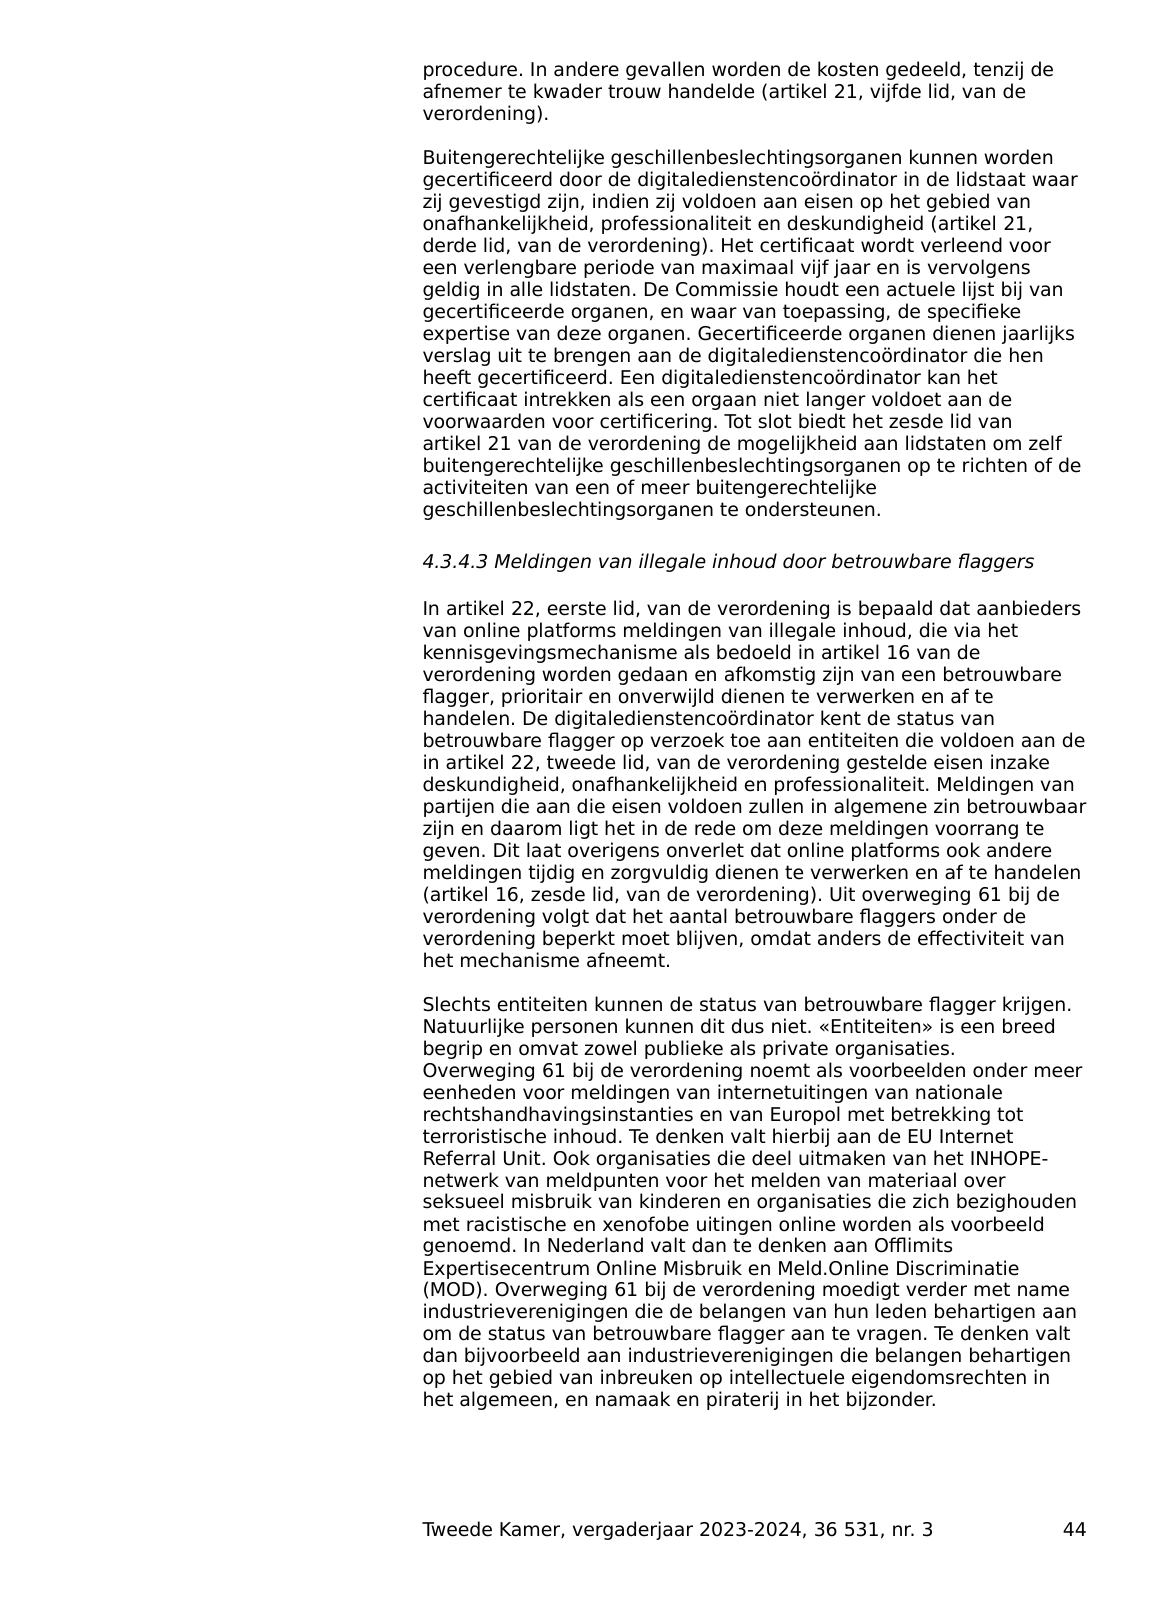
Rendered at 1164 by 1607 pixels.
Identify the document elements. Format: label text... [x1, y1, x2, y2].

text procedure. In andere gevallen worden de kosten gedeeld, tenzij de afnemer te kwader trouw handelde (artikel 21, vijfde lid, van de verordening). [422, 59, 1087, 125]
text Slechts entiteiten kunnen de status van betrouwbare flagger krijgen. Natuurlijke personen kunnen dit dus niet. «Entiteiten» is een breed begrip en omvat zowel publieke als private organisaties. Overweging 61 bij de verordening noemt als voorbeelden onder meer eenheden voor meldingen van internetuitingen van nationale rechtshandhavingsinstanties en van Europol met betrekking tot terroristische inhoud. Te denken valt hierbij aan de EU Internet Referral Unit. Ook organisaties die deel uitmaken van het INHOPE-netwerk van meldpunten voor het melden van materiaal over seksueel misbruik van kinderen en organisaties die zich bezighouden met racistische en xenofobe uitingen online worden als voorbeeld genoemd. In Nederland valt dan te denken aan Offlimits Expertisecentrum Online Misbruik en Meld.Online Discriminatie (MOD). Overweging 61 bij de verordening moedigt verder met name industrieverenigingen die de belangen van hun leden behartigen aan om de status van betrouwbare flagger aan te vragen. Te denken valt dan bijvoorbeeld aan industrieverenigingen die belangen behartigen op het gebied van inbreuken op intellectuele eigendomsrechten in het algemeen, en namaak en piraterij in het bijzonder. [422, 994, 1087, 1411]
text Buitengerechtelijke geschillenbeslechtingsorganen kunnen worden gecertificeerd door de digitaledienstencoördinator in de lidstaat waar zij gevestigd zijn, indien zij voldoen aan eisen op het gebied van onafhankelijkheid, professionaliteit en deskundigheid (artikel 21, derde lid, van de verordening). Het certificaat wordt verleend voor een verlengbare periode van maximaal vijf jaar en is vervolgens geldig in alle lidstaten. De Commissie houdt een actuele lijst bij van gecertificeerde organen, en waar van toepassing, de specifieke expertise van deze organen. Gecertificeerde organen dienen jaarlijks verslag uit te brengen aan de digitaledienstencoördinator die hen heeft gecertificeerd. Een digitaledienstencoördinator kan het certificaat intrekken als een orgaan niet langer voldoet aan de voorwaarden voor certificering. Tot slot biedt het zesde lid van artikel 21 van de verordening de mogelijkheid aan lidstaten om zelf buitengerechtelijke geschillenbeslechtingsorganen op te richten of de activiteiten van een of meer buitengerechtelijke geschillenbeslechtingsorganen te ondersteunen. [422, 147, 1087, 521]
text In artikel 22, eerste lid, van de verordening is bepaald dat aanbieders van online platforms meldingen van illegale inhoud, die via het kennisgevingsmechanisme als bedoeld in artikel 16 van de verordening worden gedaan en afkomstig zijn van een betrouwbare flagger, prioritair en onverwijld dienen te verwerken en af te handelen. De digitaledienstencoördinator kent de status van betrouwbare flagger op verzoek toe aan entiteiten die voldoen aan de in artikel 22, tweede lid, van de verordening gestelde eisen inzake deskundigheid, onafhankelijkheid en professionaliteit. Meldingen van partijen die aan die eisen voldoen zullen in algemene zin betrouwbaar zijn en daarom ligt het in de rede om deze meldingen voorrang te geven. Dit laat overigens onverlet dat online platforms ook andere meldingen tijdig en zorgvuldig dienen te verwerken en af te handelen (artikel 16, zesde lid, van de verordening). Uit overweging 61 bij de verordening volgt dat het aantal betrouwbare flaggers onder de verordening beperkt moet blijven, omdat anders de effectiviteit van het mechanisme afneemt. [422, 598, 1087, 971]
subtitle 4.3.4.3 Meldingen van illegale inhoud door betrouwbare flaggers [422, 551, 1087, 573]
